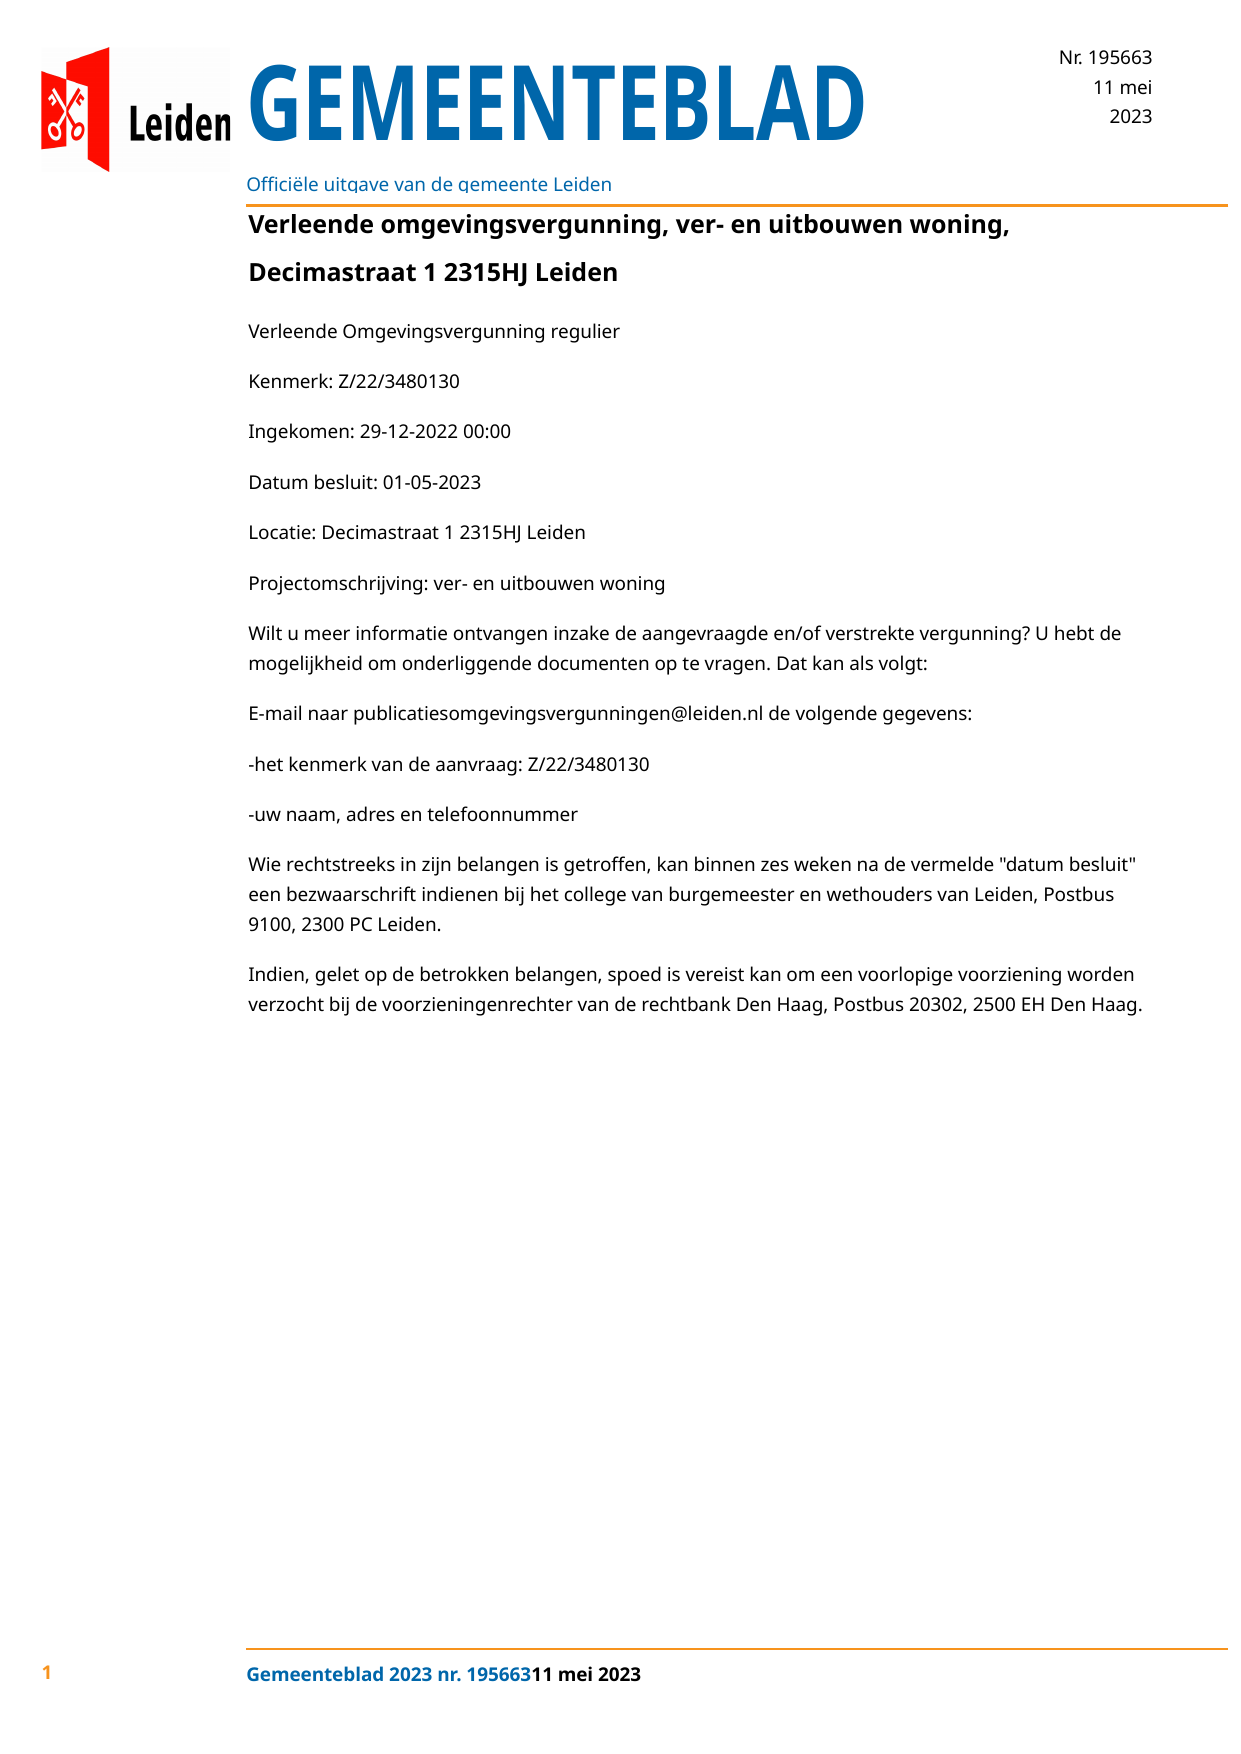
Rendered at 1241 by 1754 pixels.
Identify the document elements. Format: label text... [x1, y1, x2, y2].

text Locatie: Decimastraat 1 2315HJ Leiden [248, 519, 1152, 545]
picture [41, 47, 231, 172]
text Datum besluit: 01-05-2023 [248, 469, 1152, 495]
text Verleende omgevingsvergunning, ver- en uitbouwen woning, Decimastraat 1 2315HJ Leiden [248, 207, 1152, 288]
text Ingekomen: 29-12-2022 00:00 [248, 419, 1152, 444]
text -uw naam, adres en telefoonnummer [248, 801, 1152, 827]
text -het kenmerk van de aanvraag: Z/22/3480130 [248, 751, 1152, 777]
text Indien, gelet op de betrokken belangen, spoed is vereist kan om een voorlopige voorziening worden verzocht bij de voorzieningenrechter van de rechtbank Den Haag, Postbus 20302, 2500 EH Den Haag. [248, 961, 1152, 1017]
text E-mail naar publicatiesomgevingsvergunningen@leiden.nl de volgende gegevens: [248, 700, 1152, 726]
text Wie rechtstreeks in zijn belangen is getroffen, kan binnen zes weken na de vermelde "datum besluit" een bezwaarschrift indienen bij het college van burgemeester en wethouders van Leiden, Postbus 9100, 2300 PC Leiden. [248, 852, 1152, 937]
text Kenmerk: Z/22/3480130 [248, 368, 1152, 394]
text Wilt u meer informatie ontvangen inzake de aangevraagde en/of verstrekte vergunning? U hebt de mogelijkheid om onderliggende documenten op te vragen. Dat kan als volgt: [248, 620, 1152, 676]
text Verleende Omgevingsvergunning regulier [248, 318, 1152, 344]
text Projectomschrijving: ver- en uitbouwen woning [248, 570, 1152, 596]
